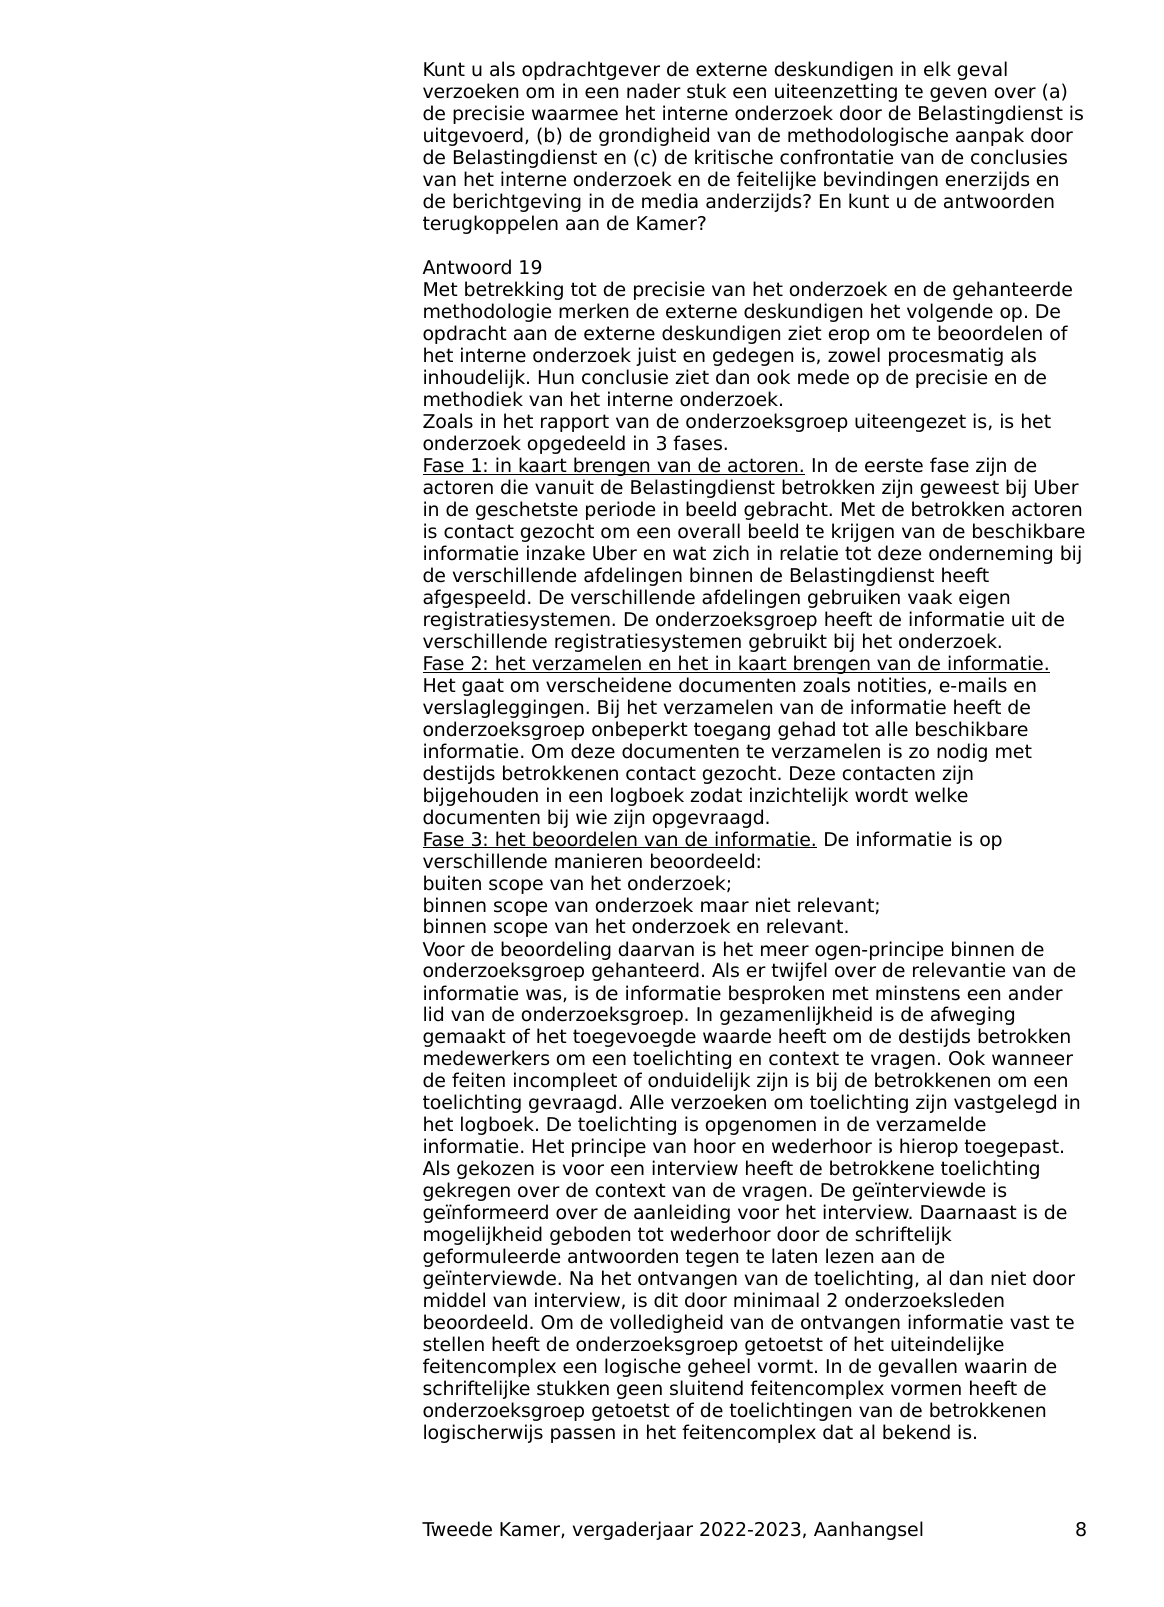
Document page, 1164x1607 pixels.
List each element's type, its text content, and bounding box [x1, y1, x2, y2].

text Fase 2: het verzamelen en het in kaart brengen van de informatie. Het gaat om verscheidene documenten zoals notities, e-mails en verslagleggingen. Bij het verzamelen van de informatie heeft de onderzoeksgroep onbeperkt toegang gehad tot alle beschikbare informatie. Om deze documenten te verzamelen is zo nodig met destijds betrokkenen contact gezocht. Deze contacten zijn bijgehouden in een logboek zodat inzichtelijk wordt welke documenten bij wie zijn opgevraagd. [422, 653, 1087, 828]
text Fase 1: in kaart brengen van de actoren. In de eerste fase zijn de actoren die vanuit de Belastingdienst betrokken zijn geweest bij Uber in de geschetste periode in beeld gebracht. Met de betrokken actoren is contact gezocht om een overall beeld te krijgen van de beschikbare informatie inzake Uber en wat zich in relatie tot deze onderneming bij de verschillende afdelingen binnen de Belastingdienst heeft afgespeeld. De verschillende afdelingen gebruiken vaak eigen registratiesystemen. De onderzoeksgroep heeft de informatie uit de verschillende registratiesystemen gebruikt bij het onderzoek. [422, 455, 1087, 653]
text binnen scope van onderzoek maar niet relevant; [422, 894, 1087, 916]
text Met betrekking tot de precisie van het onderzoek en de gehanteerde methodologie merken de externe deskundigen het volgende op. De opdracht aan de externe deskundigen ziet erop om te beoordelen of het interne onderzoek juist en gedegen is, zowel procesmatig als inhoudelijk. Hun conclusie ziet dan ook mede op de precisie en de methodiek van het interne onderzoek. [422, 279, 1087, 411]
text buiten scope van het onderzoek; [422, 872, 1087, 894]
text Voor de beoordeling daarvan is het meer ogen-principe binnen de onderzoeksgroep gehanteerd. Als er twijfel over de relevantie van de informatie was, is de informatie besproken met minstens een ander lid van de onderzoeksgroep. In gezamenlijkheid is de afweging gemaakt of het toegevoegde waarde heeft om de destijds betrokken medewerkers om een toelichting en context te vragen. Ook wanneer de feiten incompleet of onduidelijk zijn is bij de betrokkenen om een toelichting gevraagd. Alle verzoeken om toelichting zijn vastgelegd in het logboek. De toelichting is opgenomen in de verzamelde informatie. Het principe van hoor en wederhoor is hierop toegepast. Als gekozen is voor een interview heeft de betrokkene toelichting gekregen over de context van de vragen. De geïnterviewde is geïnformeerd over de aanleiding voor het interview. Daarnaast is de mogelijkheid geboden tot wederhoor door de schriftelijk geformuleerde antwoorden tegen te laten lezen aan de geïnterviewde. Na het ontvangen van de toelichting, al dan niet door middel van interview, is dit door minimaal 2 onderzoeksleden beoordeeld. Om de volledigheid van de ontvangen informatie vast te stellen heeft de onderzoeksgroep getoetst of het uiteindelijke feitencomplex een logische geheel vormt. In de gevallen waarin de schriftelijke stukken geen sluitend feitencomplex vormen heeft de onderzoeksgroep getoetst of de toelichtingen van de betrokkenen logischerwijs passen in het feitencomplex dat al bekend is. [422, 938, 1087, 1444]
text Fase 3: het beoordelen van de informatie. De informatie is op verschillende manieren beoordeeld: [422, 828, 1087, 872]
text Kunt u als opdrachtgever de externe deskundigen in elk geval verzoeken om in een nader stuk een uiteenzetting te geven over (a) de precisie waarmee het interne onderzoek door de Belastingdienst is uitgevoerd, (b) de grondigheid van de methodologische aanpak door de Belastingdienst en (c) de kritische confrontatie van de conclusies van het interne onderzoek en de feitelijke bevindingen enerzijds en de berichtgeving in de media anderzijds? En kunt u de antwoorden terugkoppelen aan de Kamer? [422, 59, 1087, 235]
text Zoals in het rapport van de onderzoeksgroep uiteengezet is, is het onderzoek opgedeeld in 3 fases. [422, 411, 1087, 455]
text Antwoord 19 [422, 257, 1087, 279]
text binnen scope van het onderzoek en relevant. [422, 916, 1087, 938]
